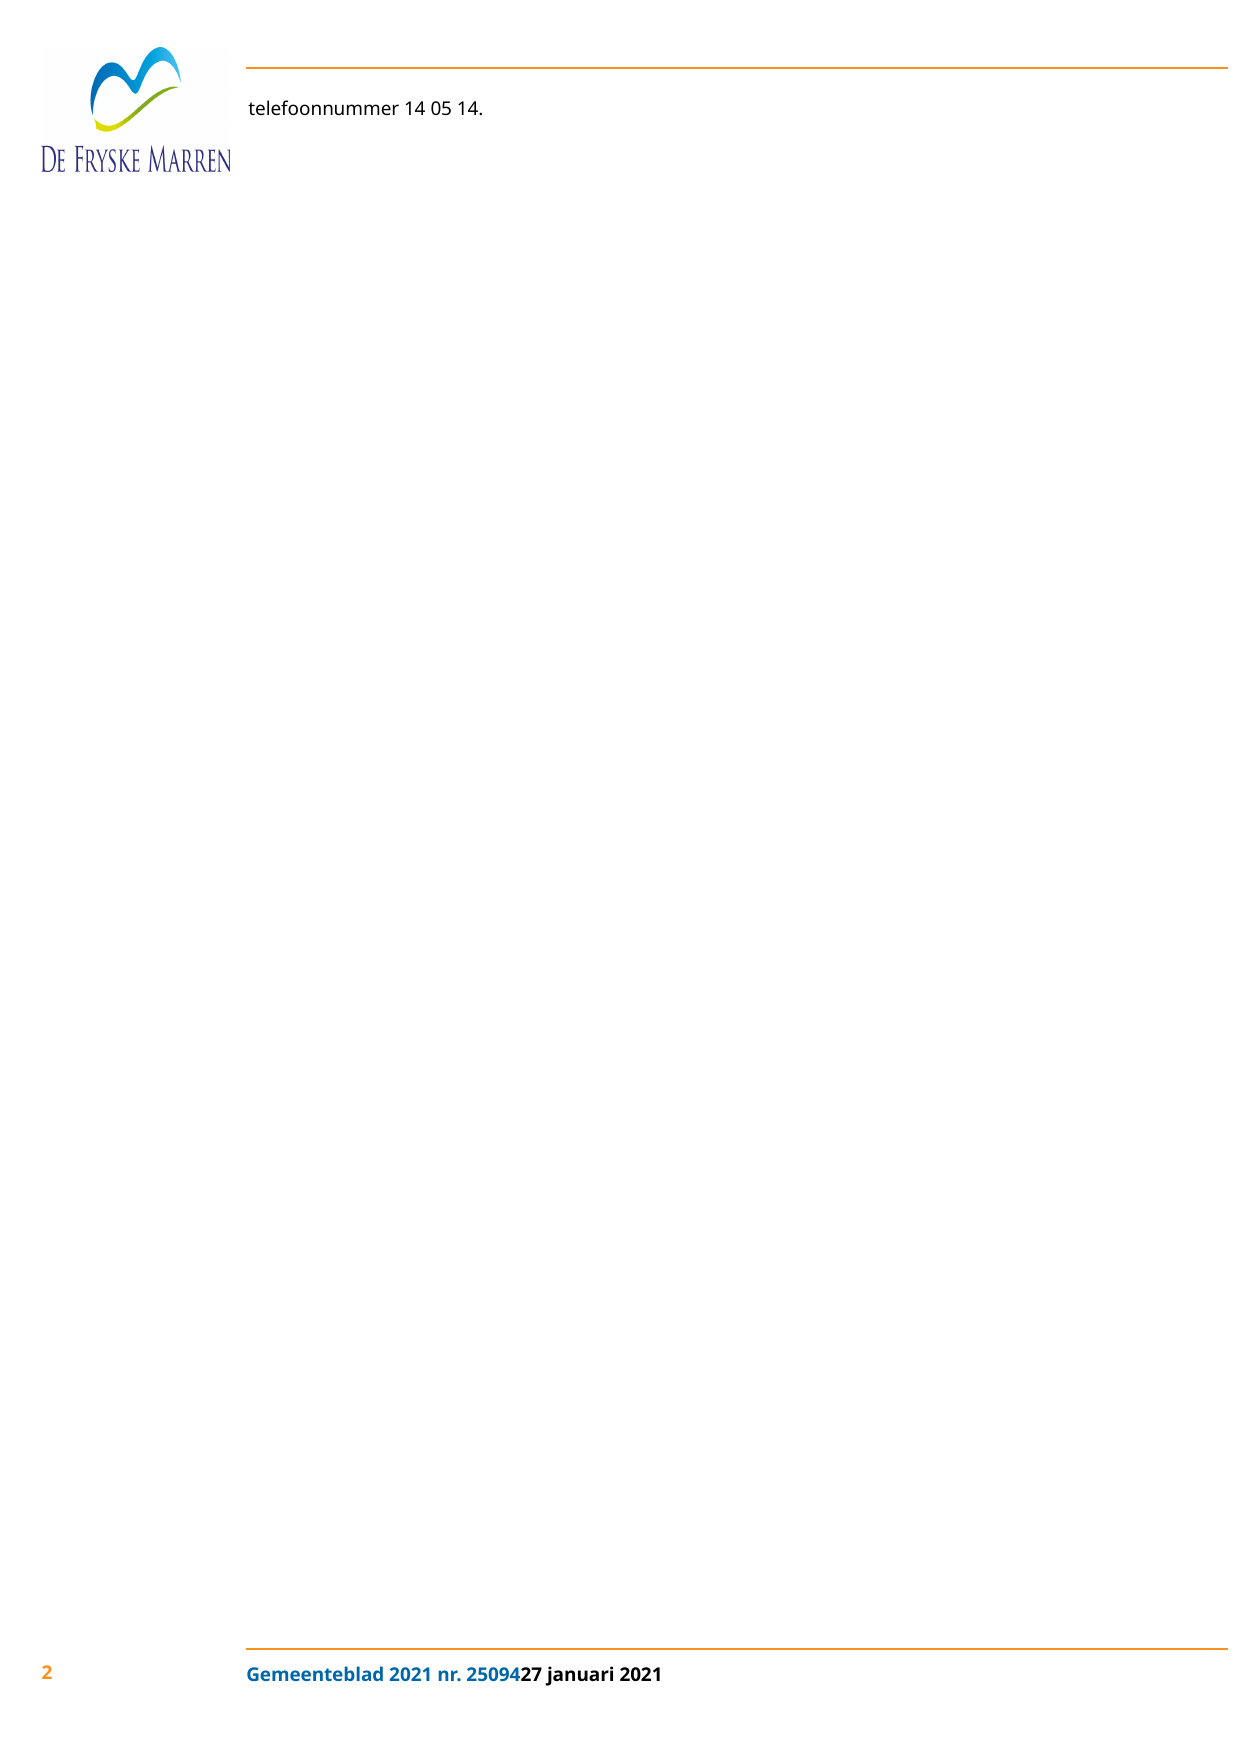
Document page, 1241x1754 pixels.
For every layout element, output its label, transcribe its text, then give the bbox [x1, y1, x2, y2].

text telefoonnummer 14 05 14. [248, 95, 1152, 121]
picture [41, 47, 231, 172]
